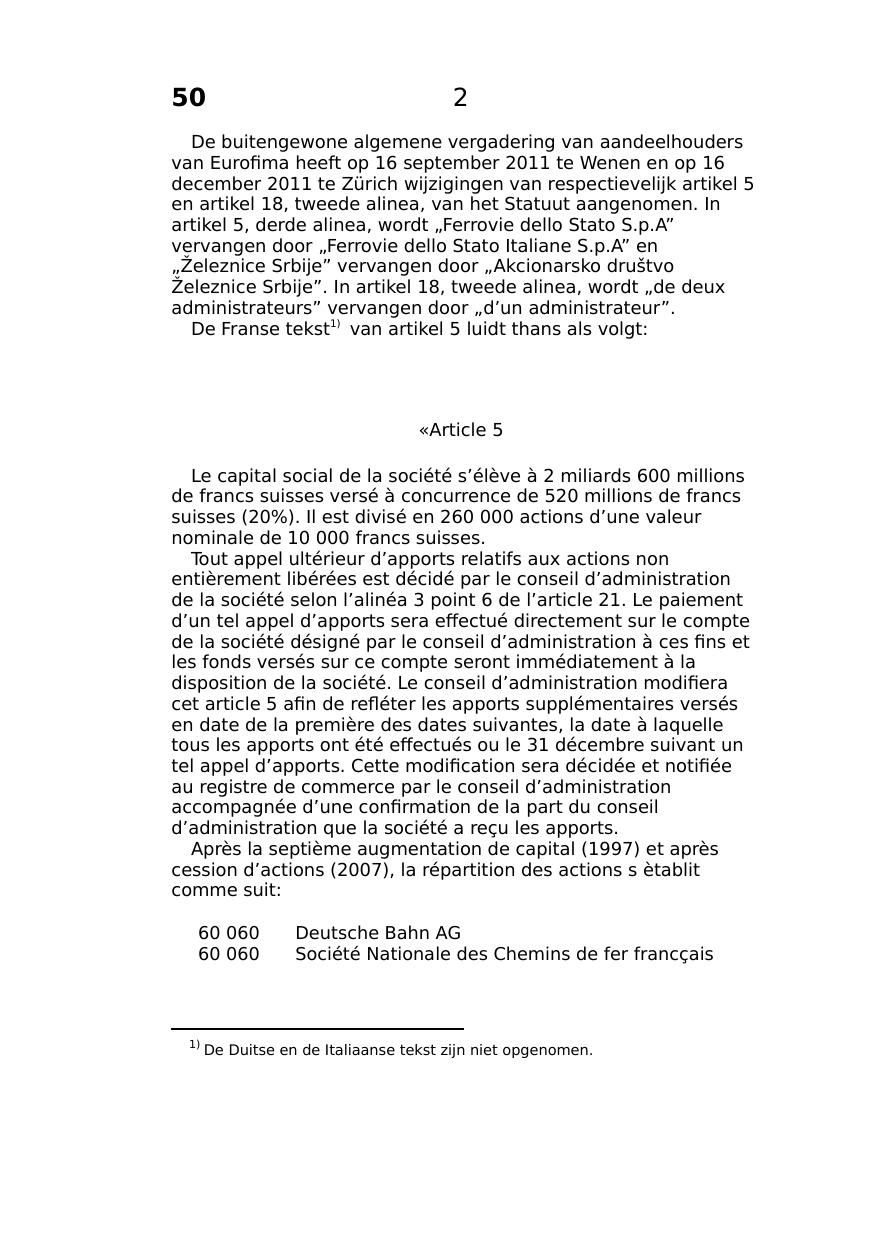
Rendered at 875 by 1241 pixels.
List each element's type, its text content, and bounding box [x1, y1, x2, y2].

text De buitengewone algemene vergadering van aandeelhouders van Eurofima heeft op 16 september 2011 te Wenen en op 16 december 2011 te Zürich wijzigingen van respectievelijk artikel 5 en artikel 18, tweede alinea, van het Statuut aangenomen. In artikel 5, derde alinea, wordt „Ferrovie dello Stato S.p.A” vervangen door „Ferrovie dello Stato Italiane S.p.A” en „Železnice Srbije” vervangen door „Akcionarsko društvo Železnice Srbije”. In artikel 18, tweede alinea, wordt „de deux administrateurs” vervangen door „d’un administrateur”. [171, 132, 756, 318]
text De Duitse en de Italiaanse tekst zijn niet opgenomen. [171, 1038, 756, 1060]
text Tout appel ultérieur d’apports relatifs aux actions non entièrement libérées est décidé par le conseil d’administration de la société selon l’alinéa 3 point 6 de l’article 21. Le paiement d’un tel appel d’apports sera effectué directement sur le compte de la société désigné par le conseil d’administration à ces fins et les fonds versés sur ce compte seront immédiatement à la disposition de la société. Le conseil d’administration modifiera cet article 5 afin de refléter les apports supplémentaires versés en date de la première des dates suivantes, la date à laquelle tous les apports ont été effectués ou le 31 décembre suivant un tel appel d’apports. Cette modification sera décidée et notifiée au registre de commerce par le conseil d’administration accompagnée d’une confirmation de la part du conseil d’administration que la société a reçu les apports. [171, 548, 756, 839]
table_header 60 060 [171, 923, 260, 943]
table_cell [260, 944, 289, 964]
text Après la septième augmentation de capital (1997) et après cession d’actions (2007), la répartition des actions s ètablit comme suit: [171, 839, 756, 901]
subtitle «Article 5 [171, 420, 756, 441]
table_header Deutsche Bahn AG [289, 923, 756, 943]
table_cell 60 060 [171, 944, 260, 964]
text Le capital social de la société s’élève à 2 miliards 600 millions de francs suisses versé à concurrence de 520 millions de francs suisses (20%). Il est divisé en 260 000 actions d’une valeur nominale de 10 000 francs suisses. [171, 466, 756, 548]
table_header [260, 923, 289, 943]
text De Franse tekst van artikel 5 luidt thans als volgt: [171, 318, 756, 339]
table_cell Société Nationale des Chemins de fer francçais [289, 944, 756, 964]
